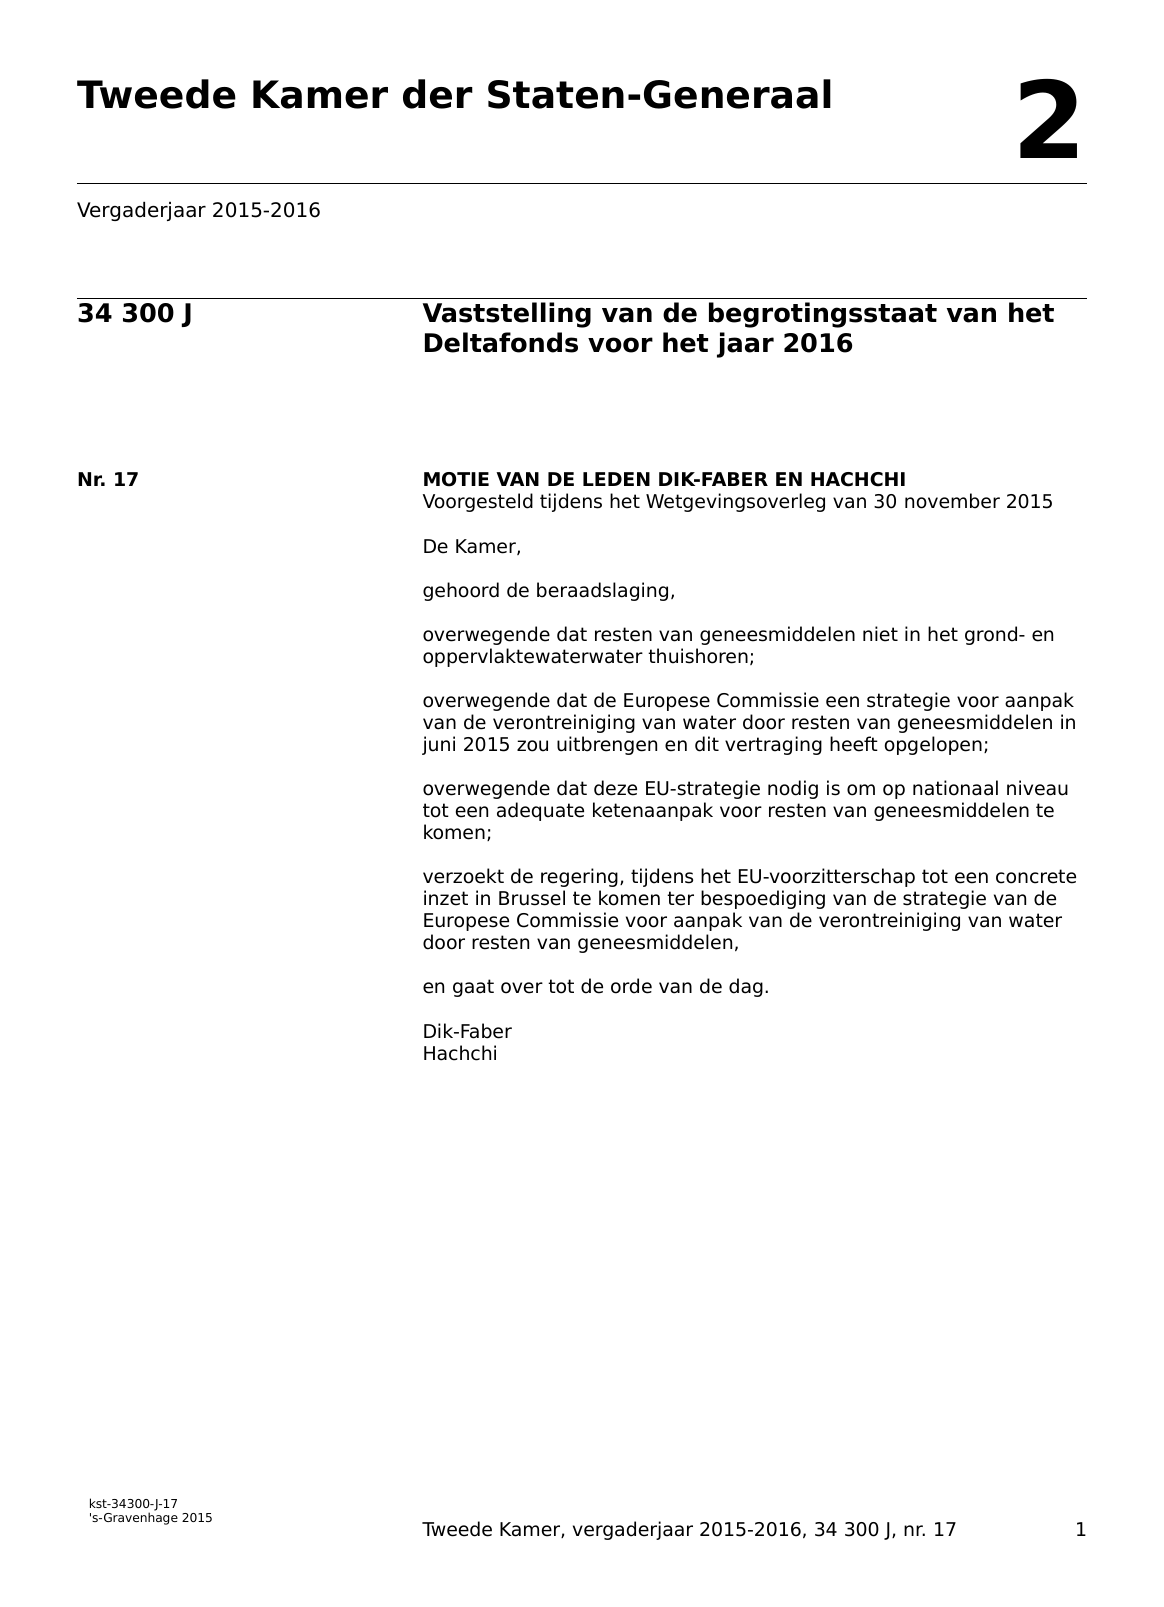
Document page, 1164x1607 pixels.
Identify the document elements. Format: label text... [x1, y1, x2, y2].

text en gaat over tot de orde van de dag. [422, 976, 1087, 998]
subtitle Nr. 17 MOTIE VAN DE LEDEN DIK-FABER EN HACHCHI [77, 469, 1087, 491]
text De Kamer, [422, 536, 1087, 557]
text Hachchi [422, 1042, 1087, 1064]
text kst-34300-J-17 [88, 1497, 323, 1511]
text 's-Gravenhage 2015 [88, 1511, 323, 1525]
text overwegende dat deze EU-strategie nodig is om op nationaal niveau tot een adequate ketenaanpak voor resten van geneesmiddelen te komen; [422, 778, 1087, 844]
subtitle 34 300 J Vaststelling van de begrotingsstaat van het Deltafonds voor het jaar 2016 [77, 299, 1087, 358]
text Dik-Faber [422, 1021, 1087, 1042]
table_cell Vergaderjaar 2015-2016 [77, 184, 1087, 298]
text overwegende dat resten van geneesmiddelen niet in het grond- en oppervlaktewaterwater thuishoren; [422, 624, 1087, 668]
text verzoekt de regering, tijdens het EU-voorzitterschap tot een concrete inzet in Brussel te komen ter bespoediging van de strategie van de Europese Commissie voor aanpak van de verontreiniging van water door resten van geneesmiddelen, [422, 866, 1087, 954]
text overwegende dat de Europese Commissie een strategie voor aanpak van de verontreiniging van water door resten van geneesmiddelen in juni 2015 zou uitbrengen en dit vertraging heeft opgelopen; [422, 690, 1087, 756]
text gehoord de beraadslaging, [422, 580, 1087, 602]
table_header 2 [886, 59, 1087, 183]
table_header Tweede Kamer der Staten-Generaal [77, 59, 886, 183]
text Voorgesteld tijdens het Wetgevingsoverleg van 30 november 2015 [422, 491, 1087, 513]
